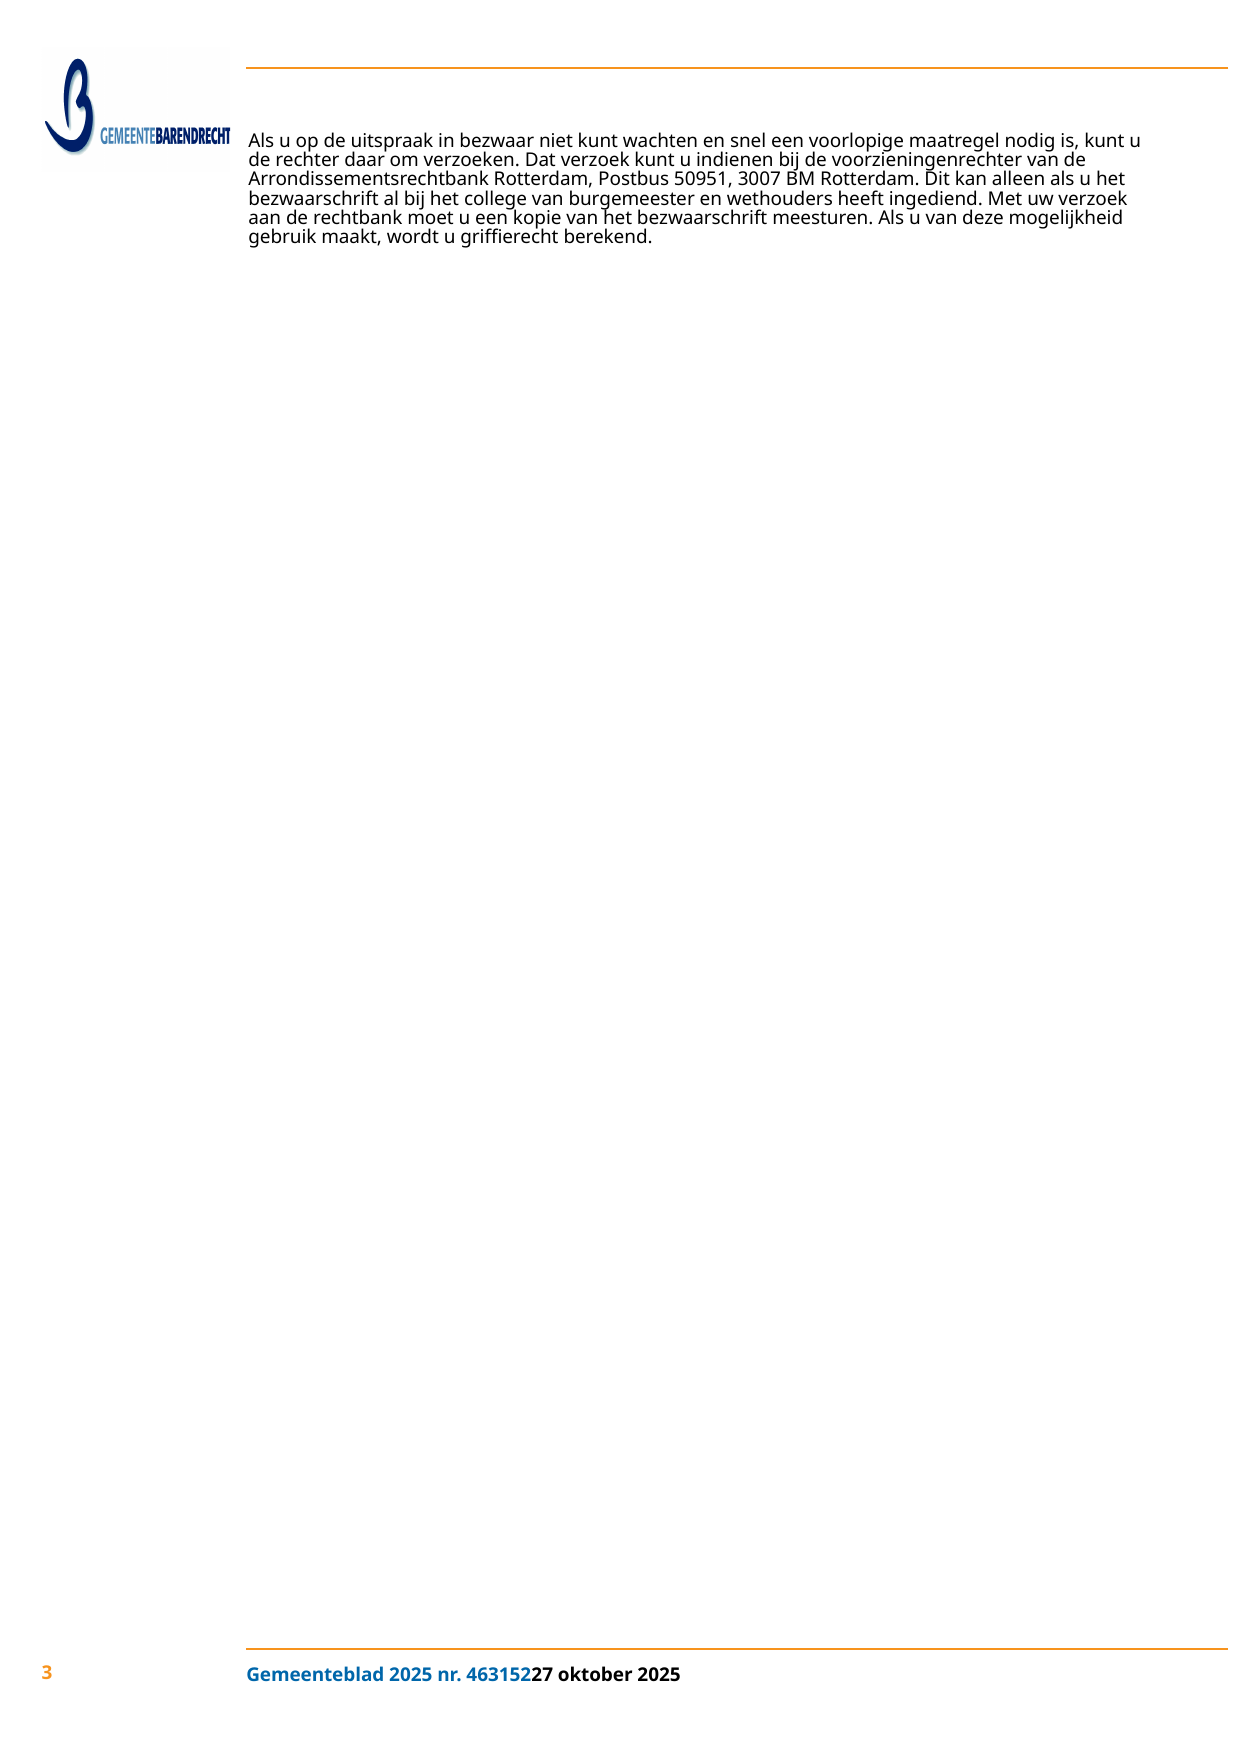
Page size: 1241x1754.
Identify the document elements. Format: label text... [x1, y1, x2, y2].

text Als u op de uitspraak in bezwaar niet kunt wachten en snel een voorlopige maatregel nodig is, kunt u de rechter daar om verzoeken. Dat verzoek kunt u indienen bij de voorzieningenrechter van de Arrondissementsrechtbank Rotterdam, Postbus 50951, 3007 BM Rotterdam. Dit kan alleen als u het bezwaarschrift al bij het college van burgemeester en wethouders heeft ingediend. Met uw verzoek aan de rechtbank moet u een kopie van het bezwaarschrift meesturen. Als u van deze mogelijkheid gebruik maakt, wordt u griffierecht berekend. [248, 132, 1152, 247]
picture [41, 47, 231, 172]
